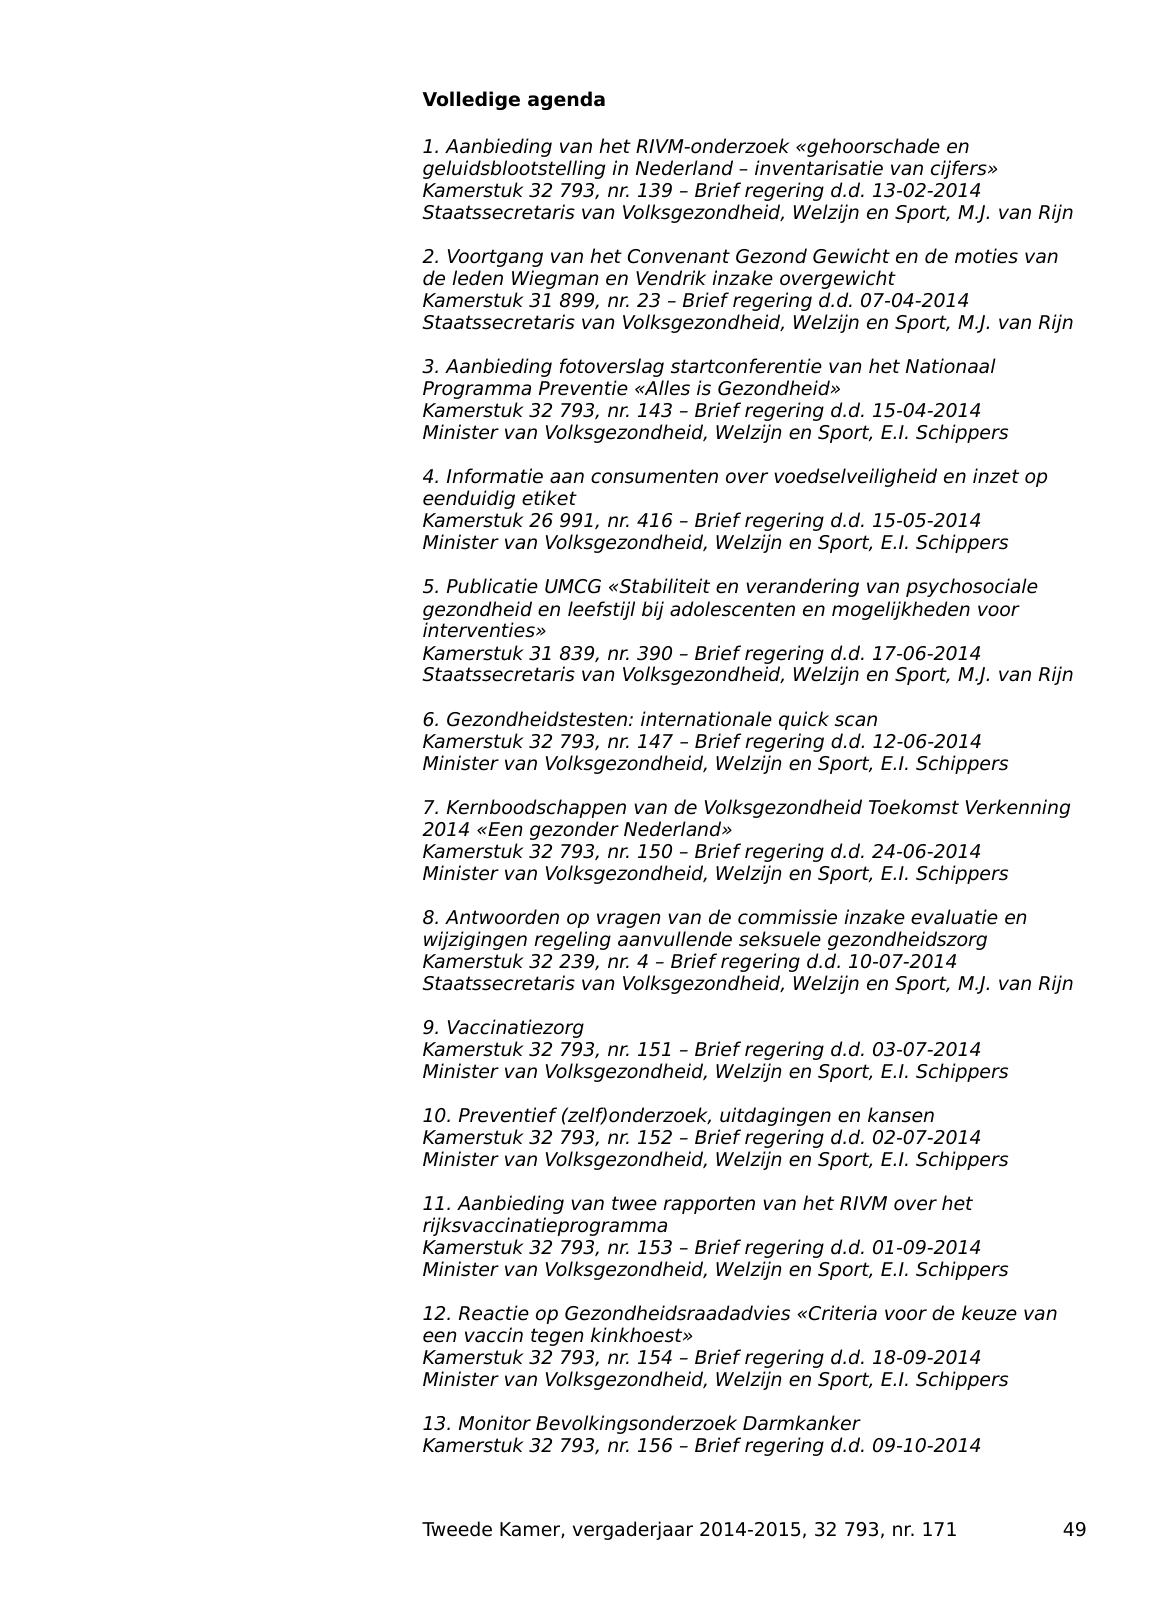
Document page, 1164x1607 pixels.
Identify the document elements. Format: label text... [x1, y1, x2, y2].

text Kamerstuk 32 239, nr. 4 – Brief regering d.d. 10-07-2014 [422, 951, 1087, 973]
text Kamerstuk 32 793, nr. 154 – Brief regering d.d. 18-09-2014 [422, 1347, 1087, 1369]
text 13. Monitor Bevolkingsonderzoek Darmkanker [422, 1413, 1087, 1435]
subtitle Volledige agenda [422, 89, 1087, 111]
text 8. Antwoorden op vragen van de commissie inzake evaluatie en wijzigingen regeling aanvullende seksuele gezondheidszorg [422, 907, 1087, 951]
text Kamerstuk 32 793, nr. 150 – Brief regering d.d. 24-06-2014 [422, 841, 1087, 863]
text 12. Reactie op Gezondheidsraadadvies «Criteria voor de keuze van een vaccin tegen kinkhoest» [422, 1303, 1087, 1347]
text Minister van Volksgezondheid, Welzijn en Sport, E.I. Schippers [422, 1259, 1087, 1281]
text Kamerstuk 32 793, nr. 153 – Brief regering d.d. 01-09-2014 [422, 1237, 1087, 1259]
text Kamerstuk 26 991, nr. 416 – Brief regering d.d. 15-05-2014 [422, 510, 1087, 532]
text Kamerstuk 32 793, nr. 152 – Brief regering d.d. 02-07-2014 [422, 1127, 1087, 1149]
text Staatssecretaris van Volksgezondheid, Welzijn en Sport, M.J. van Rijn [422, 664, 1087, 686]
text 10. Preventief (zelf)onderzoek, uitdagingen en kansen [422, 1105, 1087, 1127]
text Kamerstuk 31 839, nr. 390 – Brief regering d.d. 17-06-2014 [422, 642, 1087, 664]
text 11. Aanbieding van twee rapporten van het RIVM over het rijksvaccinatieprogramma [422, 1193, 1087, 1237]
text 2. Voortgang van het Convenant Gezond Gewicht en de moties van de leden Wiegman en Vendrik inzake overgewicht [422, 246, 1087, 290]
text 6. Gezondheidstesten: internationale quick scan [422, 708, 1087, 731]
text 5. Publicatie UMCG «Stabiliteit en verandering van psychosociale gezondheid en leefstijl bij adolescenten en mogelijkheden voor interventies» [422, 576, 1087, 642]
text Minister van Volksgezondheid, Welzijn en Sport, E.I. Schippers [422, 1061, 1087, 1083]
text 7. Kernboodschappen van de Volksgezondheid Toekomst Verkenning 2014 «Een gezonder Nederland» [422, 797, 1087, 841]
text 1. Aanbieding van het RIVM-onderzoek «gehoorschade en geluidsblootstelling in Nederland – inventarisatie van cijfers» [422, 136, 1087, 180]
text 3. Aanbieding fotoverslag startconferentie van het Nationaal Programma Preventie «Alles is Gezondheid» [422, 356, 1087, 400]
text 9. Vaccinatiezorg [422, 1017, 1087, 1039]
text Minister van Volksgezondheid, Welzijn en Sport, E.I. Schippers [422, 422, 1087, 444]
text 4. Informatie aan consumenten over voedselveiligheid en inzet op eenduidig etiket [422, 466, 1087, 510]
text Staatssecretaris van Volksgezondheid, Welzijn en Sport, M.J. van Rijn [422, 312, 1087, 334]
text Staatssecretaris van Volksgezondheid, Welzijn en Sport, M.J. van Rijn [422, 973, 1087, 995]
text Kamerstuk 32 793, nr. 139 – Brief regering d.d. 13-02-2014 [422, 180, 1087, 202]
text Staatssecretaris van Volksgezondheid, Welzijn en Sport, M.J. van Rijn [422, 202, 1087, 224]
text Minister van Volksgezondheid, Welzijn en Sport, E.I. Schippers [422, 863, 1087, 884]
text Kamerstuk 32 793, nr. 147 – Brief regering d.d. 12-06-2014 [422, 731, 1087, 752]
text Kamerstuk 31 899, nr. 23 – Brief regering d.d. 07-04-2014 [422, 290, 1087, 312]
text Kamerstuk 32 793, nr. 151 – Brief regering d.d. 03-07-2014 [422, 1039, 1087, 1061]
text Minister van Volksgezondheid, Welzijn en Sport, E.I. Schippers [422, 1149, 1087, 1171]
text Minister van Volksgezondheid, Welzijn en Sport, E.I. Schippers [422, 532, 1087, 554]
text Minister van Volksgezondheid, Welzijn en Sport, E.I. Schippers [422, 1369, 1087, 1391]
text Kamerstuk 32 793, nr. 143 – Brief regering d.d. 15-04-2014 [422, 400, 1087, 422]
text Minister van Volksgezondheid, Welzijn en Sport, E.I. Schippers [422, 752, 1087, 774]
text Kamerstuk 32 793, nr. 156 – Brief regering d.d. 09-10-2014 [422, 1435, 1087, 1457]
